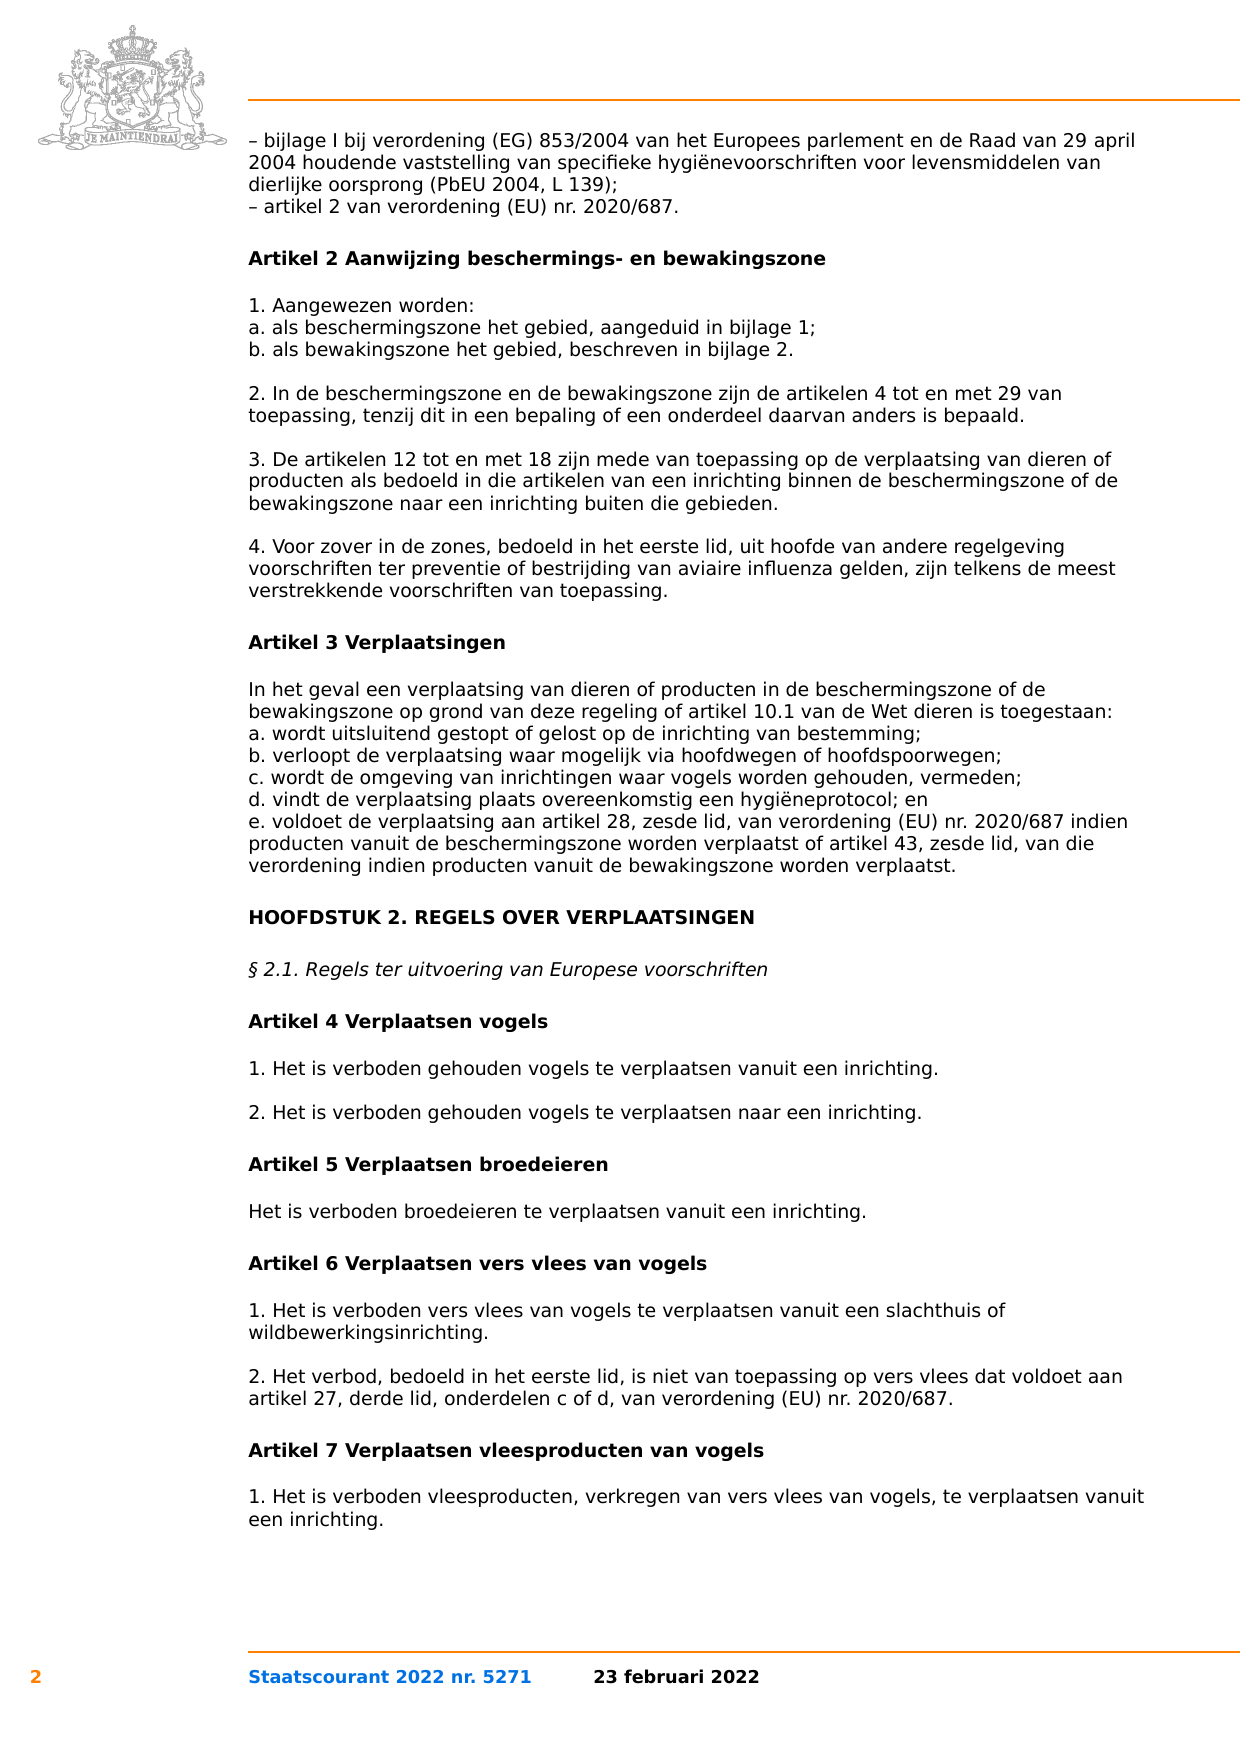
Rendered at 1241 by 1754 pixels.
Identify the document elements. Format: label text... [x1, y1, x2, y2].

text b. als bewakingszone het gebied, beschreven in bijlage 2. [248, 339, 1163, 361]
subtitle HOOFDSTUK 2. REGELS OVER VERPLAATSINGEN [248, 907, 1163, 929]
text In het geval een verplaatsing van dieren of producten in de beschermingszone of de bewakingszone op grond van deze regeling of artikel 10.1 van de Wet dieren is toegestaan: [248, 679, 1163, 723]
picture [38, 25, 227, 150]
text 1. Het is verboden gehouden vogels te verplaatsen vanuit een inrichting. [248, 1058, 1163, 1080]
subtitle Artikel 6 Verplaatsen vers vlees van vogels [248, 1253, 1163, 1275]
text c. wordt de omgeving van inrichtingen waar vogels worden gehouden, vermeden; [248, 767, 1163, 789]
subtitle Artikel 2 Aanwijzing beschermings- en bewakingszone [248, 248, 1163, 270]
text 2. Het verbod, bedoeld in het eerste lid, is niet van toepassing op vers vlees dat voldoet aan artikel 27, derde lid, onderdelen c of d, van verordening (EU) nr. 2020/687. [248, 1366, 1163, 1409]
text 3. De artikelen 12 tot en met 18 zijn mede van toepassing op de verplaatsing van dieren of producten als bedoeld in die artikelen van een inrichting binnen de beschermingszone of de bewakingszone naar een inrichting buiten die gebieden. [248, 448, 1163, 514]
text a. wordt uitsluitend gestopt of gelost op de inrichting van bestemming; [248, 723, 1163, 745]
text 4. Voor zover in de zones, bedoeld in het eerste lid, uit hoofde van andere regelgeving voorschriften ter preventie of bestrijding van aviaire influenza gelden, zijn telkens de meest verstrekkende voorschriften van toepassing. [248, 536, 1163, 602]
text d. vindt de verplaatsing plaats overeenkomstig een hygiëneprotocol; en [248, 789, 1163, 811]
text a. als beschermingszone het gebied, aangeduid in bijlage 1; [248, 317, 1163, 339]
text 2. Het is verboden gehouden vogels te verplaatsen naar een inrichting. [248, 1102, 1163, 1124]
subtitle Artikel 3 Verplaatsingen [248, 632, 1163, 654]
text – artikel 2 van verordening (EU) nr. 2020/687. [248, 196, 1163, 218]
text 1. Het is verboden vers vlees van vogels te verplaatsen vanuit een slachthuis of wildbewerkingsinrichting. [248, 1300, 1163, 1344]
subtitle Artikel 7 Verplaatsen vleesproducten van vogels [248, 1439, 1163, 1461]
text 1. Aangewezen worden: [248, 295, 1163, 317]
text e. voldoet de verplaatsing aan artikel 28, zesde lid, van verordening (EU) nr. 2020/687 indien producten vanuit de beschermingszone worden verplaatst of artikel 43, zesde lid, van die verordening indien producten vanuit de bewakingszone worden verplaatst. [248, 811, 1163, 877]
text 1. Het is verboden vleesproducten, verkregen van vers vlees van vogels, te verplaatsen vanuit een inrichting. [248, 1486, 1163, 1530]
subtitle § 2.1. Regels ter uitvoering van Europese voorschriften [248, 959, 1163, 981]
text b. verloopt de verplaatsing waar mogelijk via hoofdwegen of hoofdspoorwegen; [248, 745, 1163, 767]
text 2. In de beschermingszone en de bewakingszone zijn de artikelen 4 tot en met 29 van toepassing, tenzij dit in een bepaling of een onderdeel daarvan anders is bepaald. [248, 383, 1163, 427]
subtitle Artikel 4 Verplaatsen vogels [248, 1011, 1163, 1033]
text Het is verboden broedeieren te verplaatsen vanuit een inrichting. [248, 1201, 1163, 1223]
text – bijlage I bij verordening (EG) 853/2004 van het Europees parlement en de Raad van 29 april 2004 houdende vaststelling van specifieke hygiënevoorschriften voor levensmiddelen van dierlijke oorsprong (PbEU 2004, L 139); [248, 130, 1163, 196]
subtitle Artikel 5 Verplaatsen broedeieren [248, 1154, 1163, 1176]
